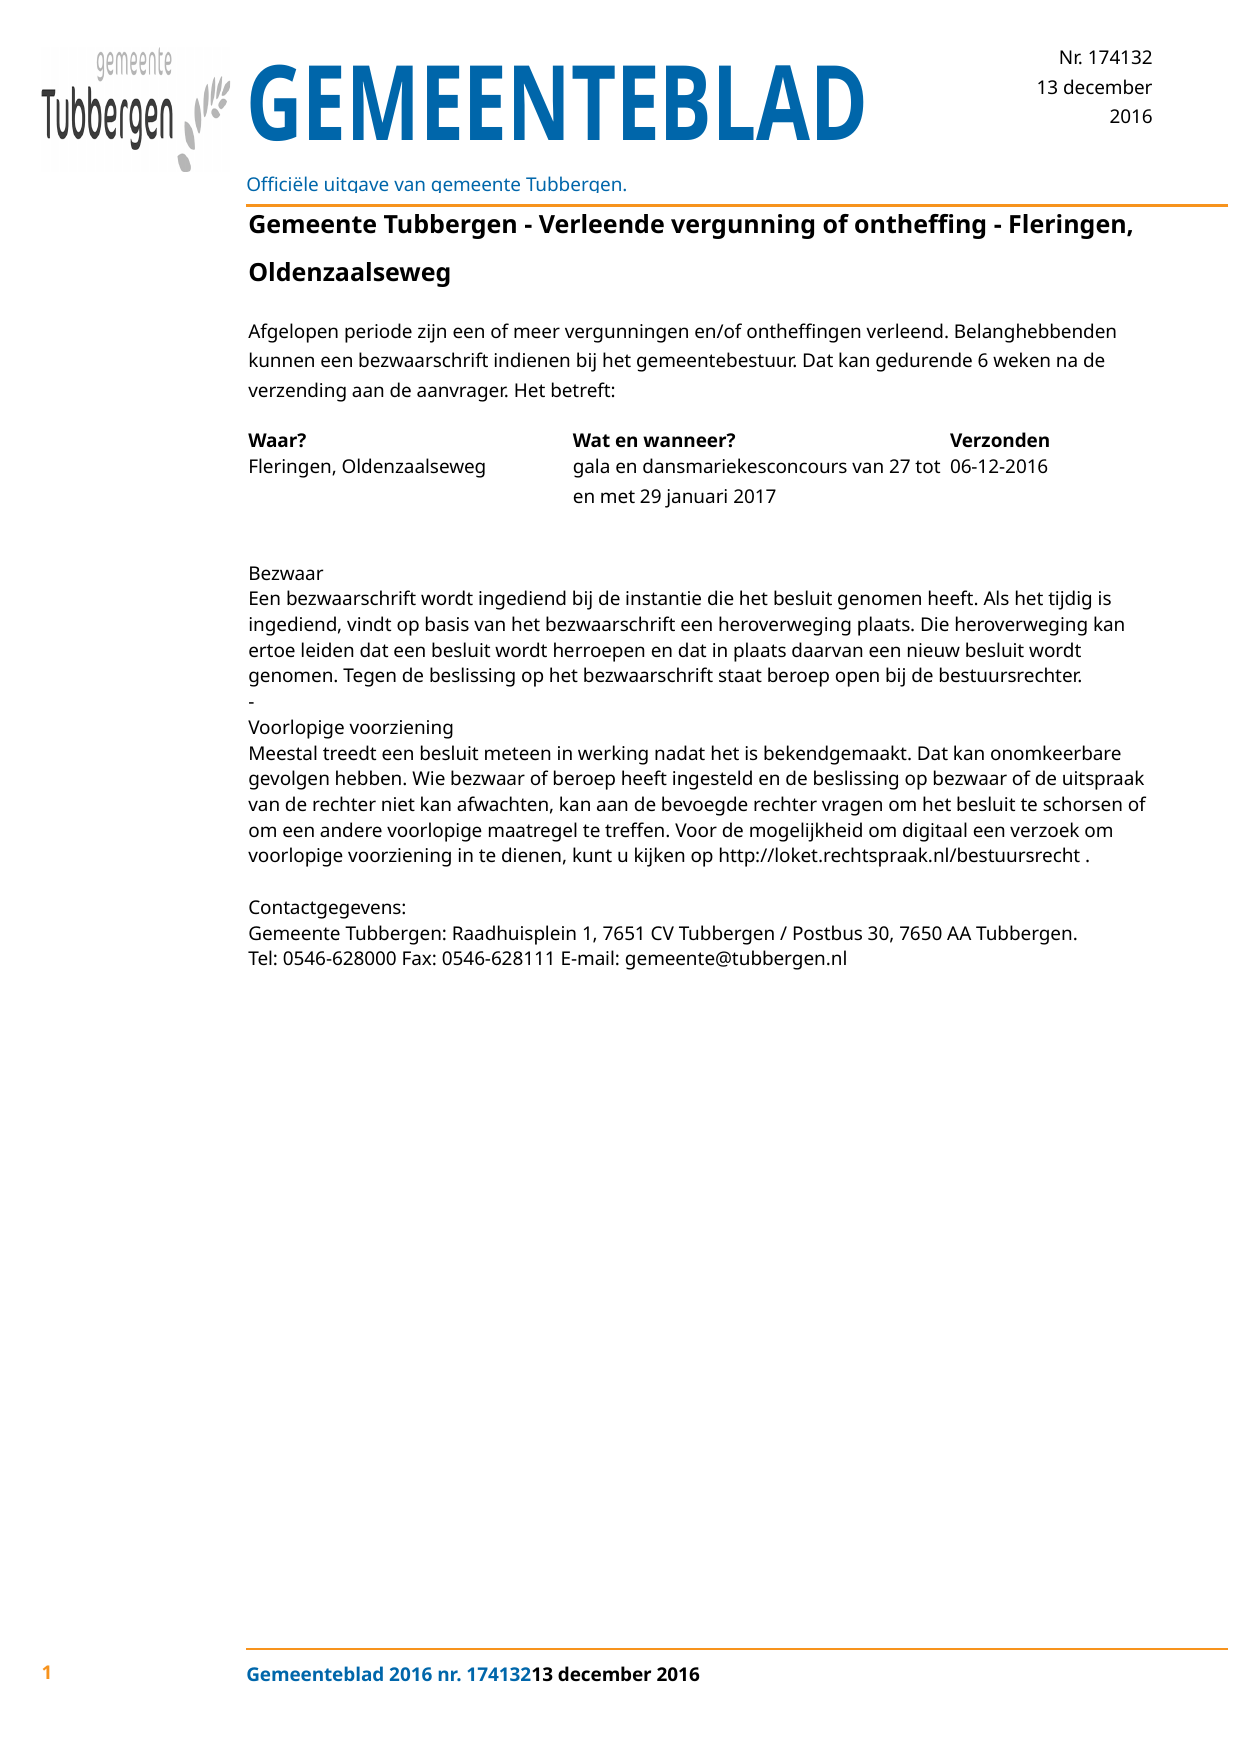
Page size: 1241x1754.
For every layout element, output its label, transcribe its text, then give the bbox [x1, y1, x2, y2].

table_cell 06-12-2016 [950, 453, 1152, 509]
picture [41, 47, 231, 172]
table_header Verzonden [950, 428, 1152, 453]
table_cell Fleringen, Oldenzaalseweg [248, 453, 573, 509]
text Bezwaar [248, 560, 1152, 585]
text Gemeente Tubbergen - Verleende vergunning of ontheffing - Fleringen, Oldenzaalseweg [248, 207, 1152, 288]
table_header Waar? [248, 428, 573, 453]
text Gemeente Tubbergen: Raadhuisplein 1, 7651 CV Tubbergen / Postbus 30, 7650 AA Tubbergen. [248, 920, 1152, 946]
table_cell gala en dansmariekesconcours van 27 tot en met 29 januari 2017 [573, 453, 950, 509]
text Voorlopige voorziening [248, 714, 1152, 740]
text Een bezwaarschrift wordt ingediend bij de instantie die het besluit genomen heeft. Als het tijdig is ingediend, vindt op basis van het bezwaarschrift een heroverweging plaats. Die heroverweging kan ertoe leiden dat een besluit wordt herroepen en dat in plaats daarvan een nieuw besluit wordt genomen. Tegen de beslissing op het bezwaarschrift staat beroep open bij de bestuursrechter. [248, 585, 1152, 688]
text Meestal treedt een besluit meteen in werking nadat het is bekendgemaakt. Dat kan onomkeerbare gevolgen hebben. Wie bezwaar of beroep heeft ingesteld en de beslissing op bezwaar of de uitspraak van de rechter niet kan afwachten, kan aan de bevoegde rechter vragen om het besluit te schorsen of om een andere voorlopige maatregel te treffen. Voor de mogelijkheid om digitaal een verzoek om voorlopige voorziening in te dienen, kunt u kijken op http://loket.rechtspraak.nl/bestuursrecht . [248, 740, 1152, 868]
table_header Wat en wanneer? [573, 428, 950, 453]
text Tel: 0546-628000 Fax: 0546-628111 E-mail: gemeente@tubbergen.nl [248, 946, 1152, 971]
text Contactgegevens: [248, 894, 1152, 920]
text - [248, 688, 1152, 714]
text Afgelopen periode zijn een of meer vergunningen en/of ontheffingen verleend. Belanghebbenden kunnen een bezwaarschrift indienen bij het gemeentebestuur. Dat kan gedurende 6 weken na de verzending aan de aanvrager. Het betreft: [248, 318, 1152, 403]
